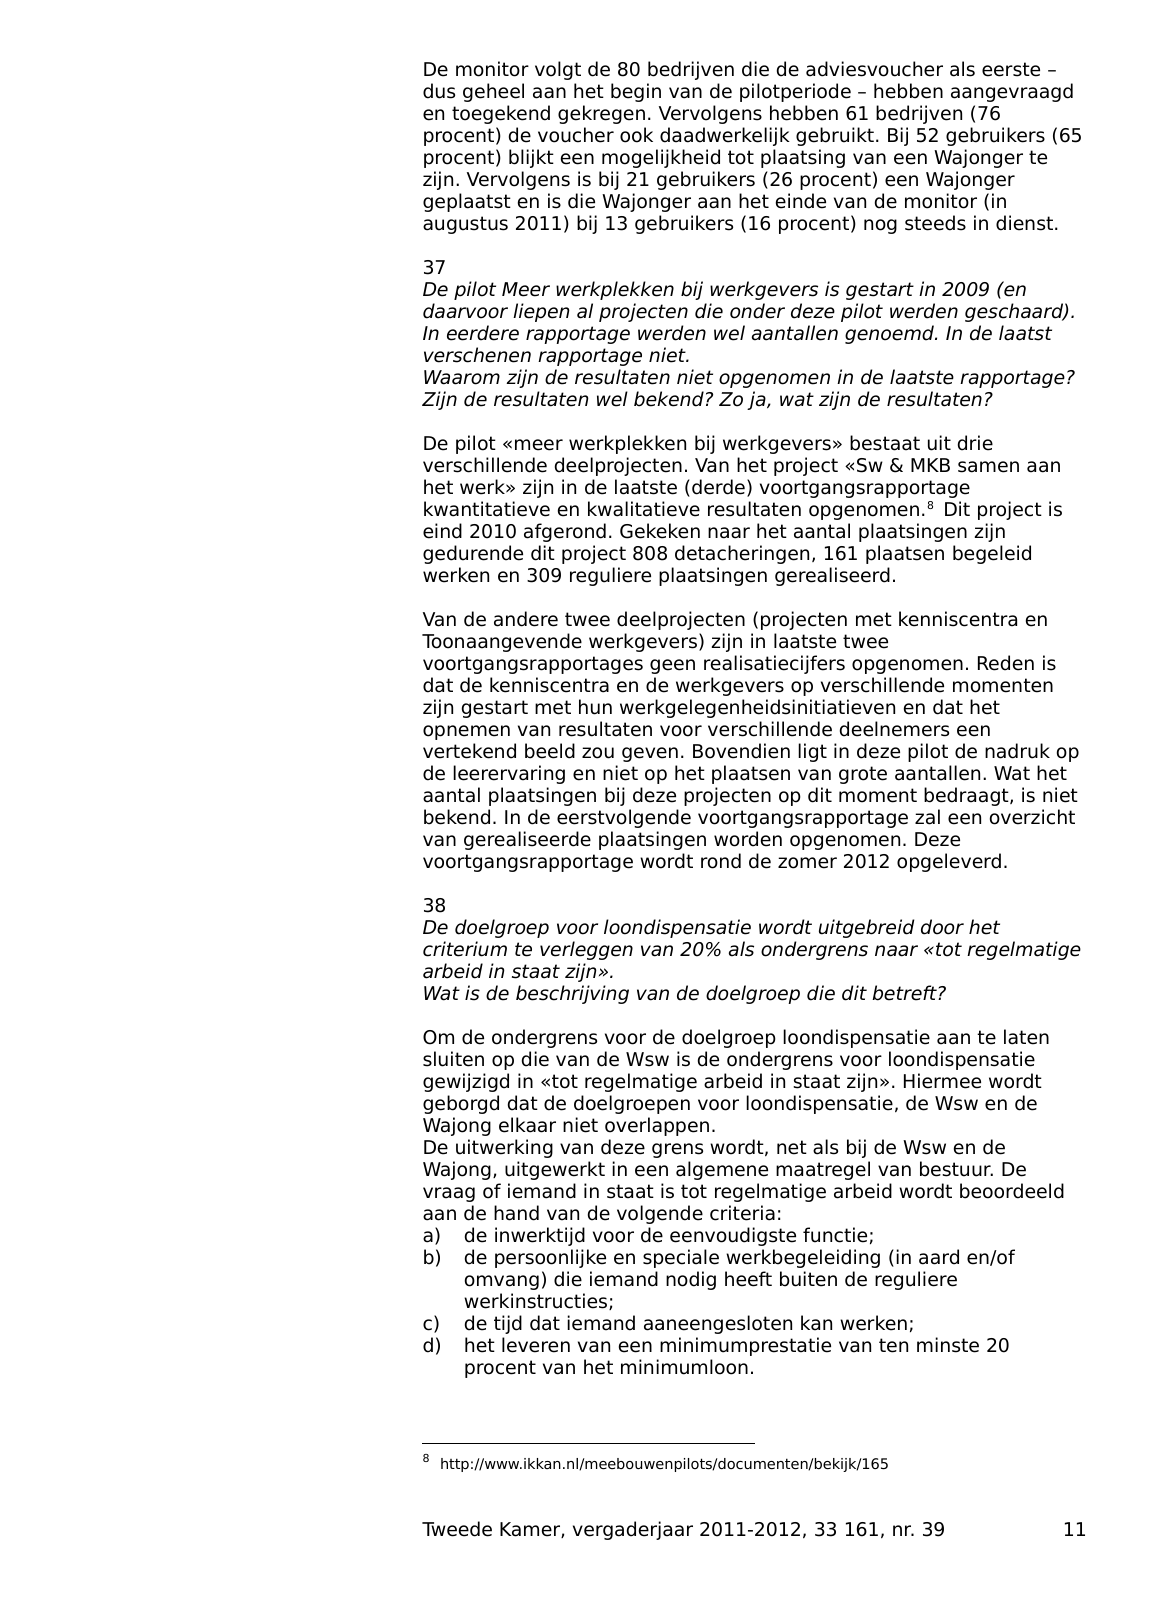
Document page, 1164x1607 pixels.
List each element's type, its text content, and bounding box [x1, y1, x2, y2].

text De monitor volgt de 80 bedrijven die de adviesvoucher als eerste – dus geheel aan het begin van de pilotperiode – hebben aangevraagd en toegekend gekregen. Vervolgens hebben 61 bedrijven (76 procent) de voucher ook daadwerkelijk gebruikt. Bij 52 gebruikers (65 procent) blijkt een mogelijkheid tot plaatsing van een Wajonger te zijn. Vervolgens is bij 21 gebruikers (26 procent) een Wajonger geplaatst en is die Wajonger aan het einde van de monitor (in augustus 2011) bij 13 gebruikers (16 procent) nog steeds in dienst. [422, 59, 1087, 235]
text Wat is de beschrijving van de doelgroep die dit betreft? [422, 983, 1087, 1005]
text b) de persoonlijke en speciale werkbegeleiding (in aard en/of omvang) die iemand nodig heeft buiten de reguliere werkinstructies; [422, 1247, 1087, 1313]
text http://www.ikkan.nl/meebouwenpilots/documenten/bekijk/165 [422, 1452, 1087, 1474]
text Van de andere twee deelprojecten (projecten met kenniscentra en Toonaangevende werkgevers) zijn in laatste twee voortgangsrapportages geen realisatiecijfers opgenomen. Reden is dat de kenniscentra en de werkgevers op verschillende momenten zijn gestart met hun werkgelegenheidsinitiatieven en dat het opnemen van resultaten voor verschillende deelnemers een vertekend beeld zou geven. Bovendien ligt in deze pilot de nadruk op de leerervaring en niet op het plaatsen van grote aantallen. Wat het aantal plaatsingen bij deze projecten op dit moment bedraagt, is niet bekend. In de eerstvolgende voortgangsrapportage zal een overzicht van gerealiseerde plaatsingen worden opgenomen. Deze voortgangsrapportage wordt rond de zomer 2012 opgeleverd. [422, 609, 1087, 873]
text De pilot «meer werkplekken bij werkgevers» bestaat uit drie verschillende deelprojecten. Van het project «Sw & MKB samen aan het werk» zijn in de laatste (derde) voortgangsrapportage kwantitatieve en kwalitatieve resultaten opgenomen. Dit project is eind 2010 afgerond. Gekeken naar het aantal plaatsingen zijn gedurende dit project 808 detacheringen, 161 plaatsen begeleid werken en 309 reguliere plaatsingen gerealiseerd. [422, 433, 1087, 587]
text 37 [422, 257, 1087, 279]
text Om de ondergrens voor de doelgroep loondispensatie aan te laten sluiten op die van de Wsw is de ondergrens voor loondispensatie gewijzigd in «tot regelmatige arbeid in staat zijn». Hiermee wordt geborgd dat de doelgroepen voor loondispensatie, de Wsw en de Wajong elkaar niet overlappen. [422, 1027, 1087, 1137]
text a) de inwerktijd voor de eenvoudigste functie; [422, 1225, 1087, 1247]
text 38 [422, 895, 1087, 917]
text De pilot Meer werkplekken bij werkgevers is gestart in 2009 (en daarvoor liepen al projecten die onder deze pilot werden geschaard). In eerdere rapportage werden wel aantallen genoemd. In de laatst verschenen rapportage niet. [422, 279, 1087, 367]
text De uitwerking van deze grens wordt, net als bij de Wsw en de Wajong, uitgewerkt in een algemene maatregel van bestuur. De vraag of iemand in staat is tot regelmatige arbeid wordt beoordeeld aan de hand van de volgende criteria: [422, 1137, 1087, 1225]
text d) het leveren van een minimumprestatie van ten minste 20 procent van het minimumloon. [422, 1335, 1087, 1379]
text De doelgroep voor loondispensatie wordt uitgebreid door het criterium te verleggen van 20% als ondergrens naar «tot regelmatige arbeid in staat zijn». [422, 917, 1087, 983]
text Waarom zijn de resultaten niet opgenomen in de laatste rapportage? Zijn de resultaten wel bekend? Zo ja, wat zijn de resultaten? [422, 367, 1087, 411]
text c) de tijd dat iemand aaneengesloten kan werken; [422, 1313, 1087, 1335]
